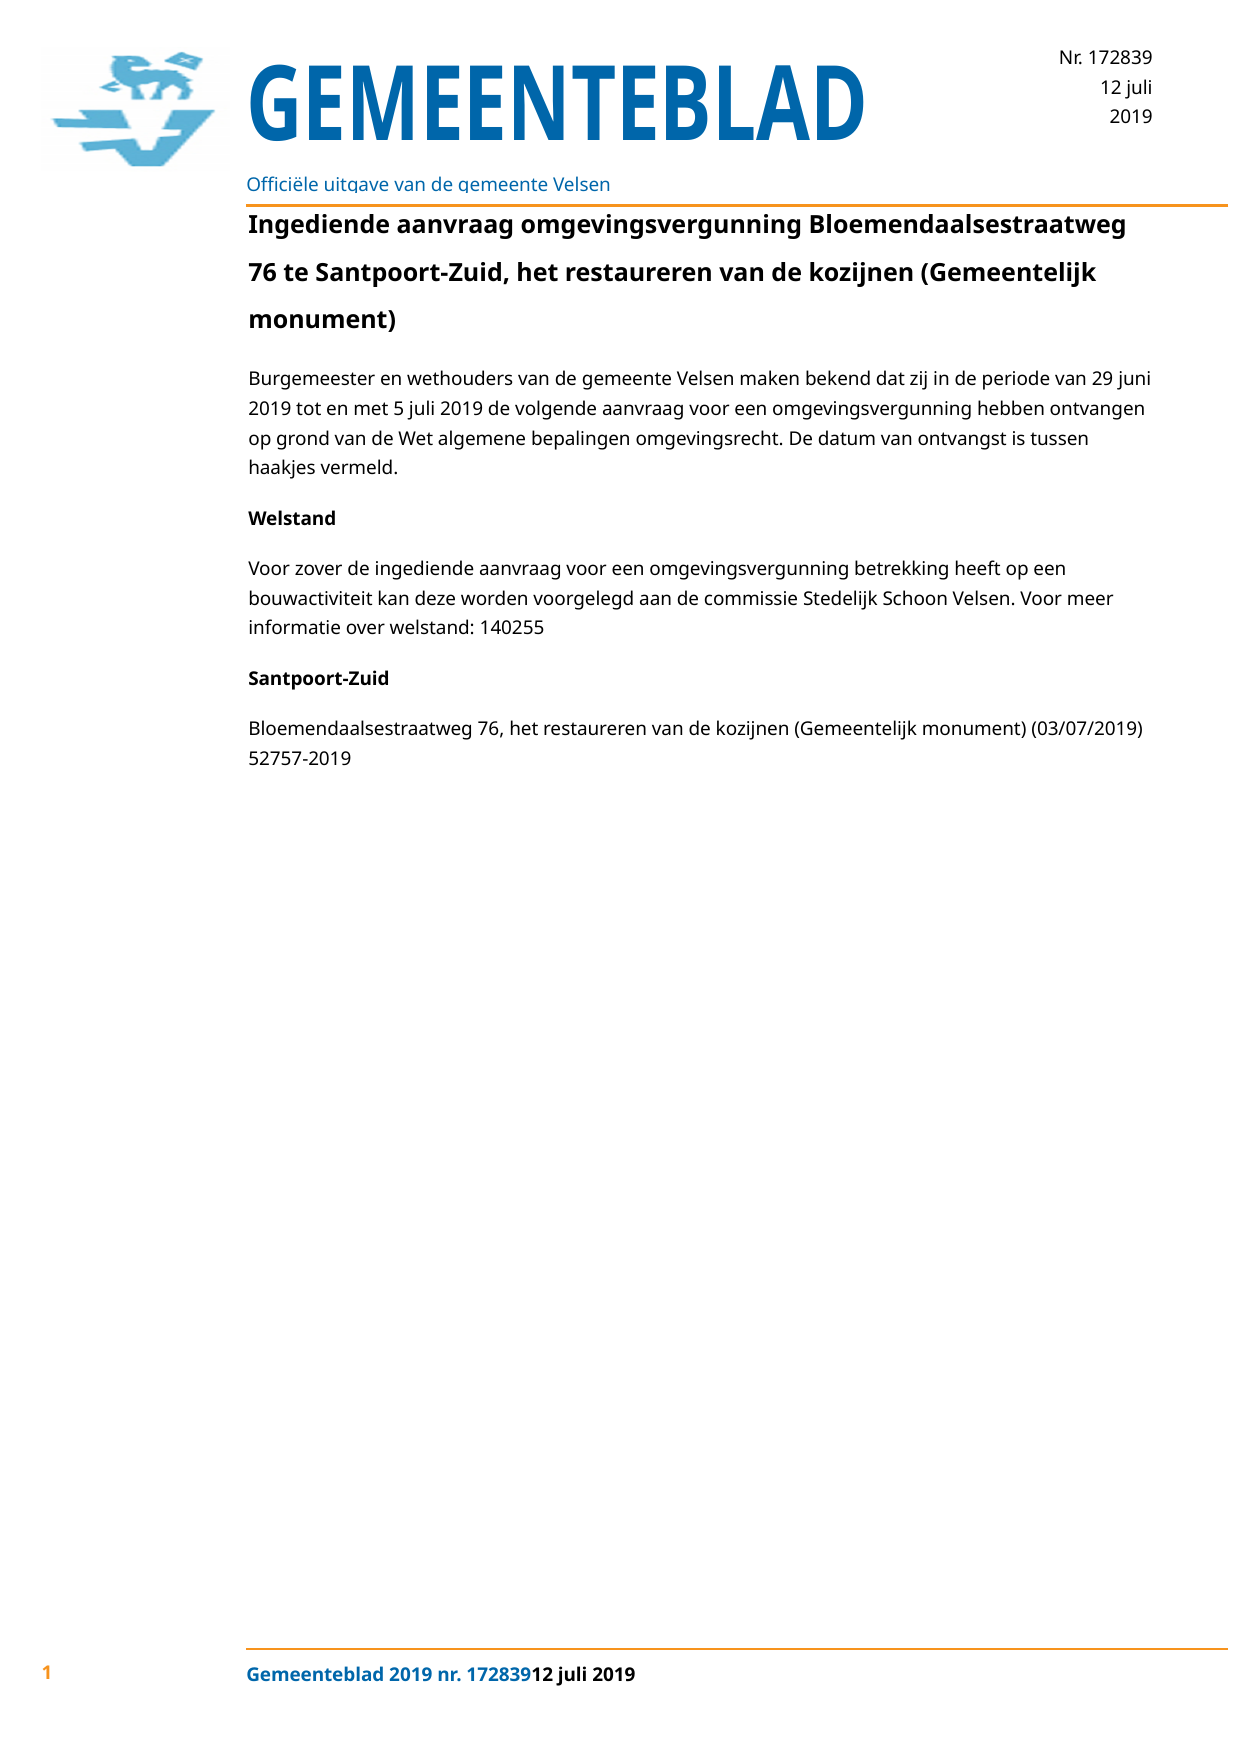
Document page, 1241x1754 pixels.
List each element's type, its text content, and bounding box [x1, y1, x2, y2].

picture [41, 47, 231, 172]
text Burgemeester en wethouders van de gemeente Velsen maken bekend dat zij in de periode van 29 juni 2019 tot en met 5 juli 2019 de volgende aanvraag voor een omgevingsvergunning hebben ontvangen op grond van de Wet algemene bepalingen omgevingsrecht. De datum van ontvangst is tussen haakjes vermeld. [248, 366, 1152, 480]
text Bloemendaalsestraatweg 76, het restaureren van de kozijnen (Gemeentelijk monument) (03/07/2019) 52757-2019 [248, 715, 1152, 770]
text Voor zover de ingediende aanvraag voor een omgevingsvergunning betrekking heeft op een bouwactiviteit kan deze worden voorgelegd aan de commissie Stedelijk Schoon Velsen. Voor meer informatie over welstand: 140255 [248, 555, 1152, 640]
text Welstand [248, 505, 1152, 530]
text Ingediende aanvraag omgevingsvergunning Bloemendaalsestraatweg 76 te Santpoort-Zuid, het restaureren van de kozijnen (Gemeentelijk monument) [248, 207, 1152, 336]
text Santpoort-Zuid [248, 665, 1152, 690]
